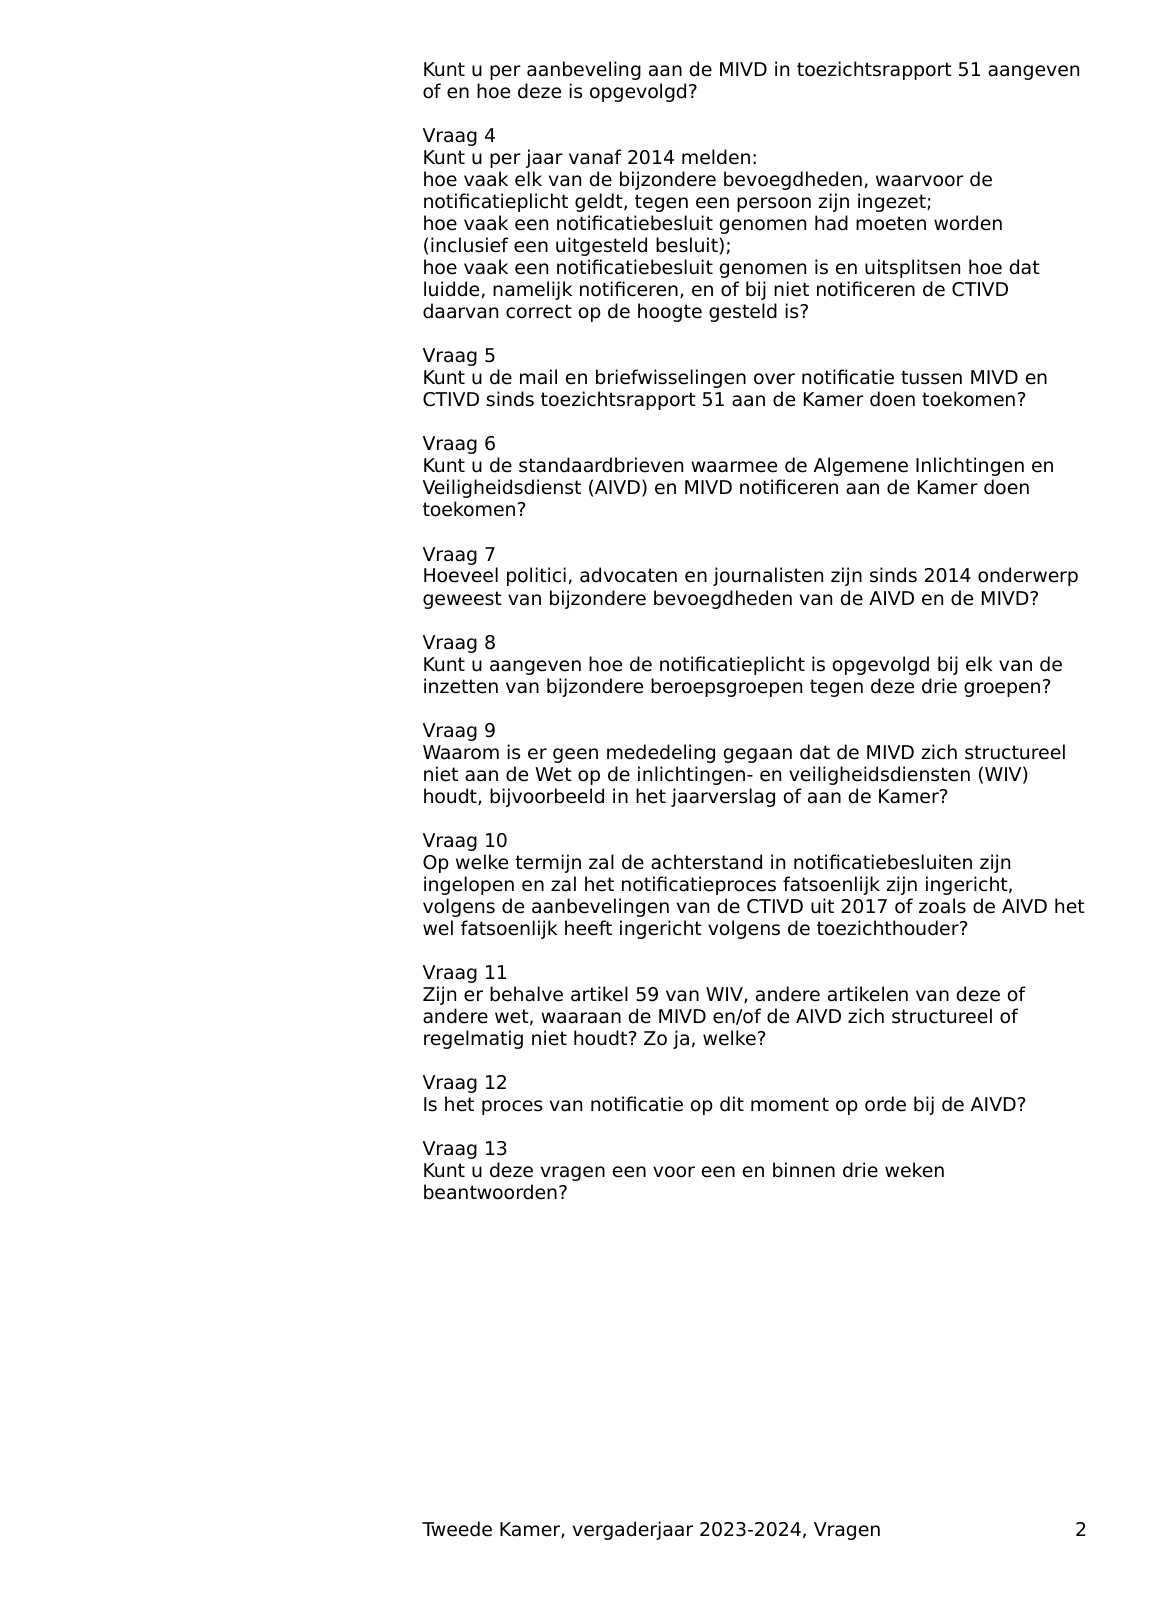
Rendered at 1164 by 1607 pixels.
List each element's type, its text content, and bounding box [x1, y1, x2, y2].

text Vraag 7 [422, 543, 1087, 565]
text Vraag 12 [422, 1072, 1087, 1094]
text Kunt u aangeven hoe de notificatieplicht is opgevolgd bij elk van de inzetten van bijzondere beroepsgroepen tegen deze drie groepen? [422, 653, 1087, 697]
text Vraag 5 [422, 345, 1087, 367]
text Waarom is er geen mededeling gegaan dat de MIVD zich structureel niet aan de Wet op de inlichtingen- en veiligheidsdiensten (WIV) houdt, bijvoorbeeld in het jaarverslag of aan de Kamer? [422, 742, 1087, 808]
text hoe vaak een notificatiebesluit genomen had moeten worden (inclusief een uitgesteld besluit); [422, 213, 1087, 257]
text Vraag 10 [422, 830, 1087, 852]
text Kunt u per jaar vanaf 2014 melden: [422, 147, 1087, 169]
text Kunt u de standaardbrieven waarmee de Algemene Inlichtingen en Veiligheidsdienst (AIVD) en MIVD notificeren aan de Kamer doen toekomen? [422, 455, 1087, 521]
text hoe vaak een notificatiebesluit genomen is en uitsplitsen hoe dat luidde, namelijk notificeren, en of bij niet notificeren de CTIVD daarvan correct op de hoogte gesteld is? [422, 257, 1087, 323]
text Hoeveel politici, advocaten en journalisten zijn sinds 2014 onderwerp geweest van bijzondere bevoegdheden van de AIVD en de MIVD? [422, 565, 1087, 609]
text hoe vaak elk van de bijzondere bevoegdheden, waarvoor de notificatieplicht geldt, tegen een persoon zijn ingezet; [422, 169, 1087, 213]
text Kunt u deze vragen een voor een en binnen drie weken beantwoorden? [422, 1160, 1087, 1204]
text Kunt u per aanbeveling aan de MIVD in toezichtsrapport 51 aangeven of en hoe deze is opgevolgd? [422, 59, 1087, 103]
text Vraag 9 [422, 720, 1087, 742]
text Vraag 4 [422, 125, 1087, 147]
text Kunt u de mail en briefwisselingen over notificatie tussen MIVD en CTIVD sinds toezichtsrapport 51 aan de Kamer doen toekomen? [422, 367, 1087, 411]
text Is het proces van notificatie op dit moment op orde bij de AIVD? [422, 1094, 1087, 1116]
text Zijn er behalve artikel 59 van WIV, andere artikelen van deze of andere wet, waaraan de MIVD en/of de AIVD zich structureel of regelmatig niet houdt? Zo ja, welke? [422, 984, 1087, 1050]
text Vraag 11 [422, 962, 1087, 984]
text Vraag 6 [422, 433, 1087, 455]
text Vraag 13 [422, 1138, 1087, 1160]
text Op welke termijn zal de achterstand in notificatiebesluiten zijn ingelopen en zal het notificatieproces fatsoenlijk zijn ingericht, volgens de aanbevelingen van de CTIVD uit 2017 of zoals de AIVD het wel fatsoenlijk heeft ingericht volgens de toezichthouder? [422, 852, 1087, 940]
text Vraag 8 [422, 632, 1087, 653]
